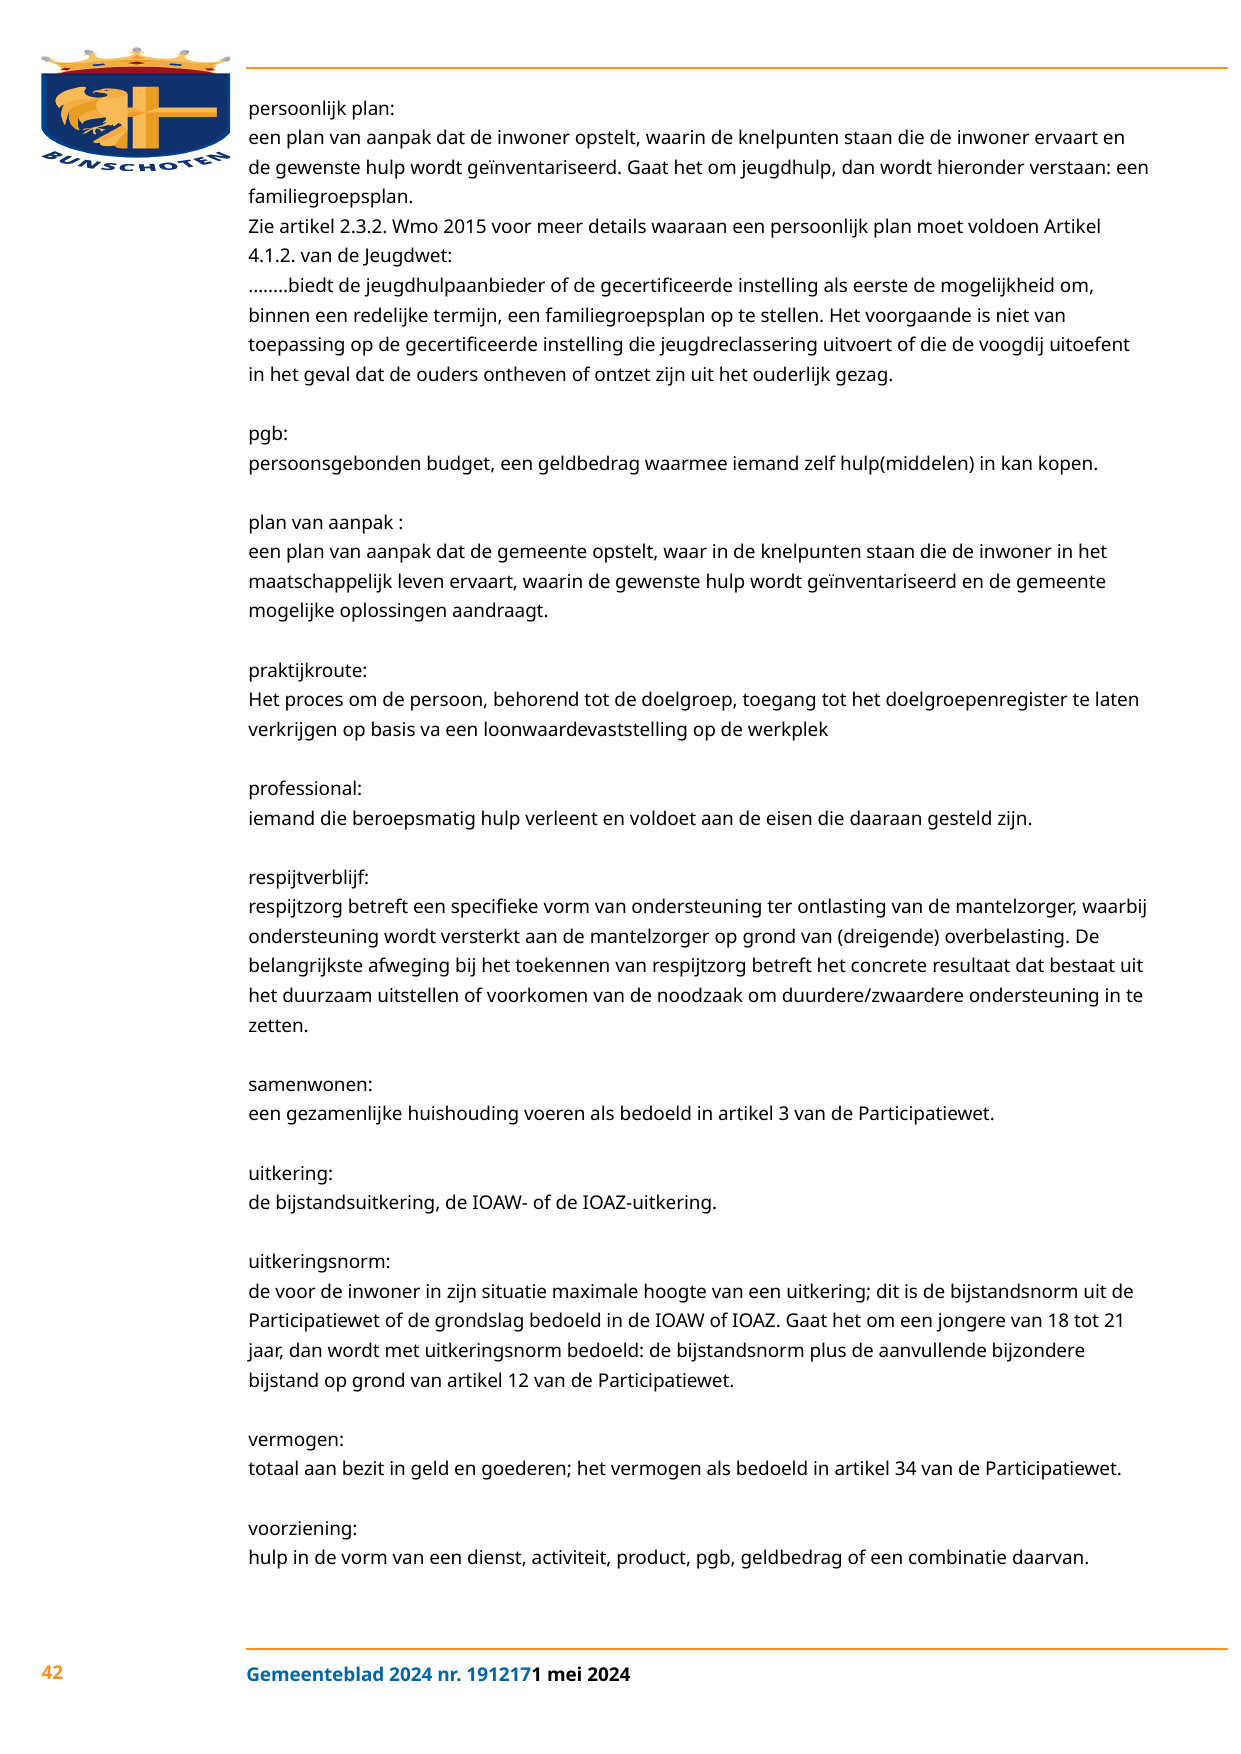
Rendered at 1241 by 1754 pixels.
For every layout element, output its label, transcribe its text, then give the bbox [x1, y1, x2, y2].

text pgb: [248, 420, 1152, 446]
text totaal aan bezit in geld en goederen; het vermogen als bedoeld in artikel 34 van de Participatiewet. [248, 1456, 1152, 1481]
text persoonsgebonden budget, een geldbedrag waarmee iemand zelf hulp(middelen) in kan kopen. [248, 450, 1152, 476]
text vermogen: [248, 1426, 1152, 1452]
text professional: [248, 775, 1152, 801]
text hulp in de vorm van een dienst, activiteit, product, pgb, geldbedrag of een combinatie daarvan. [248, 1544, 1152, 1570]
picture [41, 47, 231, 172]
text de voor de inwoner in zijn situatie maximale hoogte van een uitkering; dit is de bijstandsnorm uit de Participatiewet of de grondslag bedoeld in de IOAW of IOAZ. Gaat het om een jongere van 18 tot 21 jaar, dan wordt met uitkeringsnorm bedoeld: de bijstandsnorm plus de aanvullende bijzondere bijstand op grond van artikel 12 van de Participatiewet. [248, 1278, 1152, 1393]
text een plan van aanpak dat de gemeente opstelt, waar in de knelpunten staan die de inwoner in het maatschappelijk leven ervaart, waarin de gewenste hulp wordt geïnventariseerd en de gemeente mogelijke oplossingen aandraagt. [248, 538, 1152, 623]
text Zie artikel 2.3.2. Wmo 2015 voor meer details waaraan een persoonlijk plan moet voldoen Artikel 4.1.2. van de Jeugdwet: [248, 213, 1152, 268]
text uitkeringsnorm: [248, 1248, 1152, 1274]
text samenwonen: [248, 1071, 1152, 1097]
text Het proces om de persoon, behorend tot de doelgroep, toegang tot het doelgroepenregister te laten verkrijgen op basis va een loonwaardevaststelling op de werkplek [248, 686, 1152, 742]
text uitkering: [248, 1160, 1152, 1186]
text respijtzorg betreft een specifieke vorm van ondersteuning ter ontlasting van de mantelzorger, waarbij ondersteuning wordt versterkt aan de mantelzorger op grond van (dreigende) overbelasting. De belangrijkste afweging bij het toekennen van respijtzorg betreft het concrete resultaat dat bestaat uit het duurzaam uitstellen of voorkomen van de noodzaak om duurdere/zwaardere ondersteuning in te zetten. [248, 893, 1152, 1038]
text plan van aanpak : [248, 509, 1152, 535]
text persoonlijk plan: [248, 95, 1152, 121]
text een gezamenlijke huishouding voeren als bedoeld in artikel 3 van de Participatiewet. [248, 1101, 1152, 1126]
text de bijstandsuitkering, de IOAW- of de IOAZ-uitkering. [248, 1189, 1152, 1215]
text respijtverblijf: [248, 864, 1152, 890]
text een plan van aanpak dat de inwoner opstelt, waarin de knelpunten staan die de inwoner ervaart en de gewenste hulp wordt geïnventariseerd. Gaat het om jeugdhulp, dan wordt hieronder verstaan: een familiegroepsplan. [248, 124, 1152, 209]
text praktijkroute: [248, 657, 1152, 683]
text iemand die beroepsmatig hulp verleent en voldoet aan de eisen die daaraan gesteld zijn. [248, 805, 1152, 831]
text ……..biedt de jeugdhulpaanbieder of de gecertificeerde instelling als eerste de mogelijkheid om, binnen een redelijke termijn, een familiegroepsplan op te stellen. Het voorgaande is niet van toepassing op de gecertificeerde instelling die jeugdreclassering uitvoert of die de voogdij uitoefent in het geval dat de ouders ontheven of ontzet zijn uit het ouderlijk gezag. [248, 272, 1152, 387]
text voorziening: [248, 1515, 1152, 1541]
